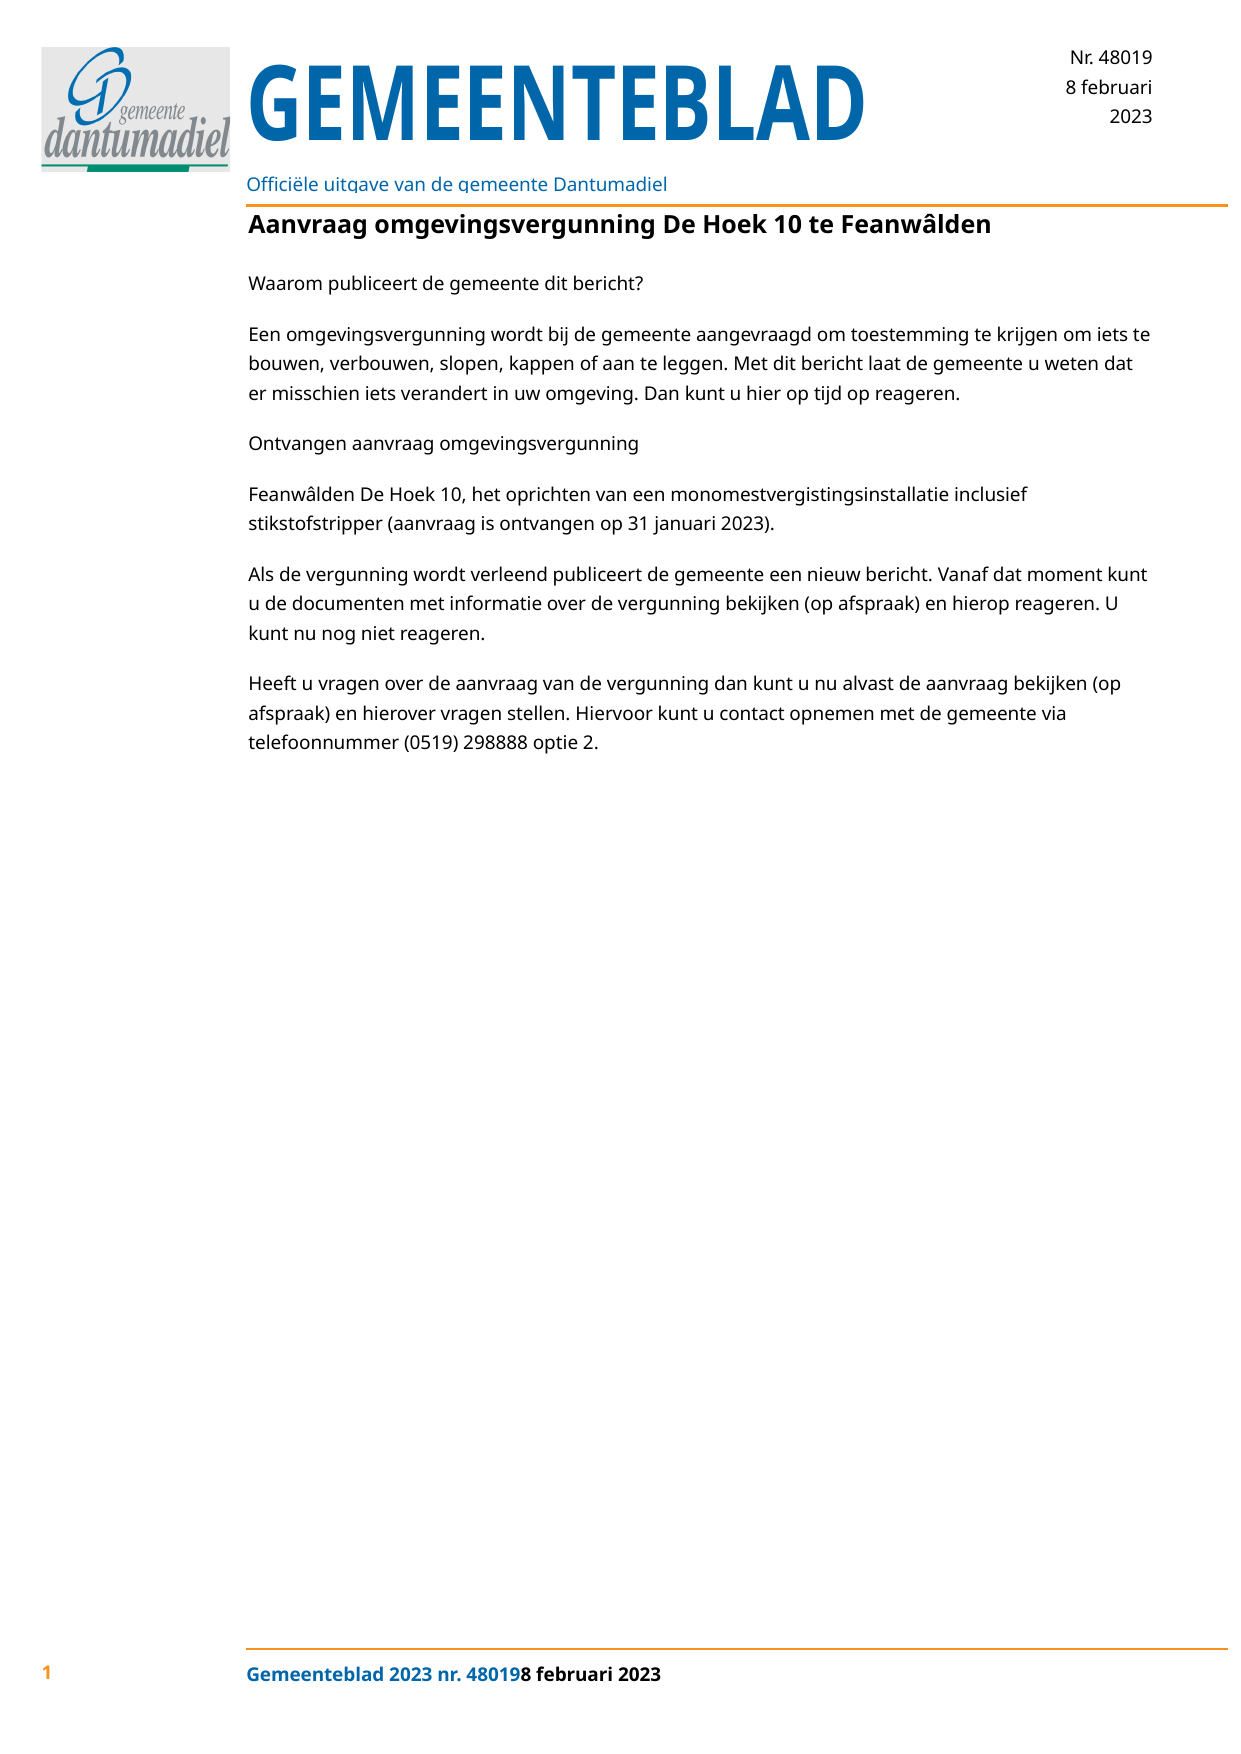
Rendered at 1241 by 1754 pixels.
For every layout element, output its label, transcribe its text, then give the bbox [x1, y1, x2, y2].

text Feanwâlden De Hoek 10, het oprichten van een monomestvergistingsinstallatie inclusief stikstofstripper (aanvraag is ontvangen op 31 januari 2023). [248, 481, 1152, 536]
text Heeft u vragen over de aanvraag van de vergunning dan kunt u nu alvast de aanvraag bekijken (op afspraak) en hierover vragen stellen. Hiervoor kunt u contact opnemen met de gemeente via telefoonnummer (0519) 298888 optie 2. [248, 670, 1152, 755]
text Ontvangen aanvraag omgevingsvergunning [248, 430, 1152, 456]
text Een omgevingsvergunning wordt bij de gemeente aangevraagd om toestemming te krijgen om iets te bouwen, verbouwen, slopen, kappen of aan te leggen. Met dit bericht laat de gemeente u weten dat er misschien iets verandert in uw omgeving. Dan kunt u hier op tijd op reageren. [248, 321, 1152, 406]
picture [41, 47, 231, 172]
text Als de vergunning wordt verleend publiceert de gemeente een nieuw bericht. Vanaf dat moment kunt u de documenten met informatie over de vergunning bekijken (op afspraak) en hierop reageren. U kunt nu nog niet reageren. [248, 561, 1152, 646]
text Aanvraag omgevingsvergunning De Hoek 10 te Feanwâlden [248, 207, 1152, 241]
text Waarom publiceert de gemeente dit bericht? [248, 270, 1152, 296]
